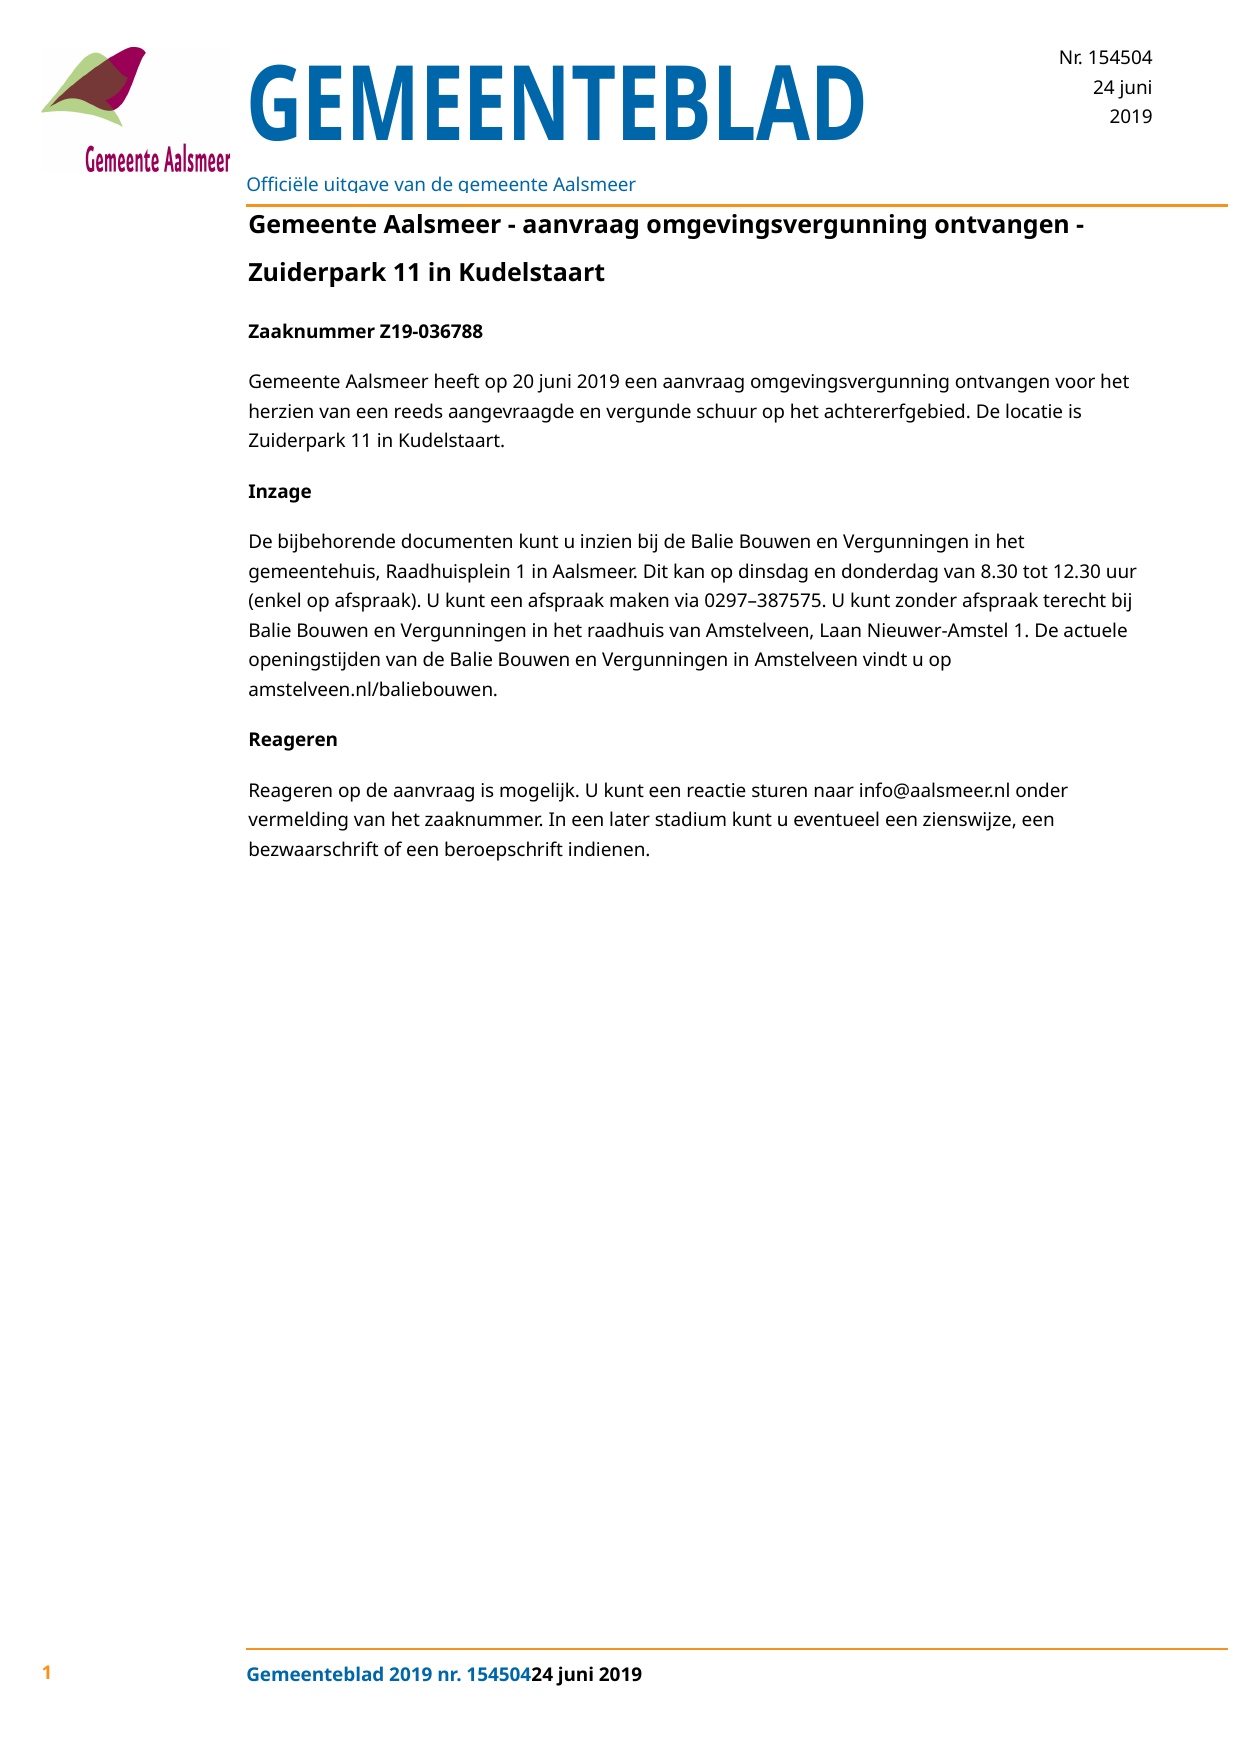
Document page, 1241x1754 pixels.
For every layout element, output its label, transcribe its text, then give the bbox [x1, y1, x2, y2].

text Reageren op de aanvraag is mogelijk. U kunt een reactie sturen naar info@aalsmeer.nl onder vermelding van het zaaknummer. In een later stadium kunt u eventueel een zienswijze, een bezwaarschrift of een beroepschrift indienen. [248, 777, 1152, 862]
text Zaaknummer Z19-036788 [248, 318, 1152, 344]
text Gemeente Aalsmeer - aanvraag omgevingsvergunning ontvangen - Zuiderpark 11 in Kudelstaart [248, 207, 1152, 288]
text Gemeente Aalsmeer heeft op 20 juni 2019 een aanvraag omgevingsvergunning ontvangen voor het herzien van een reeds aangevraagde en vergunde schuur op het achtererfgebied. De locatie is Zuiderpark 11 in Kudelstaart. [248, 368, 1152, 453]
text Inzage [248, 478, 1152, 504]
picture [41, 47, 231, 172]
text Reageren [248, 727, 1152, 752]
text De bijbehorende documenten kunt u inzien bij de Balie Bouwen en Vergunningen in het gemeentehuis, Raadhuisplein 1 in Aalsmeer. Dit kan op dinsdag en donderdag van 8.30 tot 12.30 uur (enkel op afspraak). U kunt een afspraak maken via 0297–387575. U kunt zonder afspraak terecht bij Balie Bouwen en Vergunningen in het raadhuis van Amstelveen, Laan Nieuwer-Amstel 1. De actuele openingstijden van de Balie Bouwen en Vergunningen in Amstelveen vindt u op amstelveen.nl/baliebouwen. [248, 528, 1152, 702]
